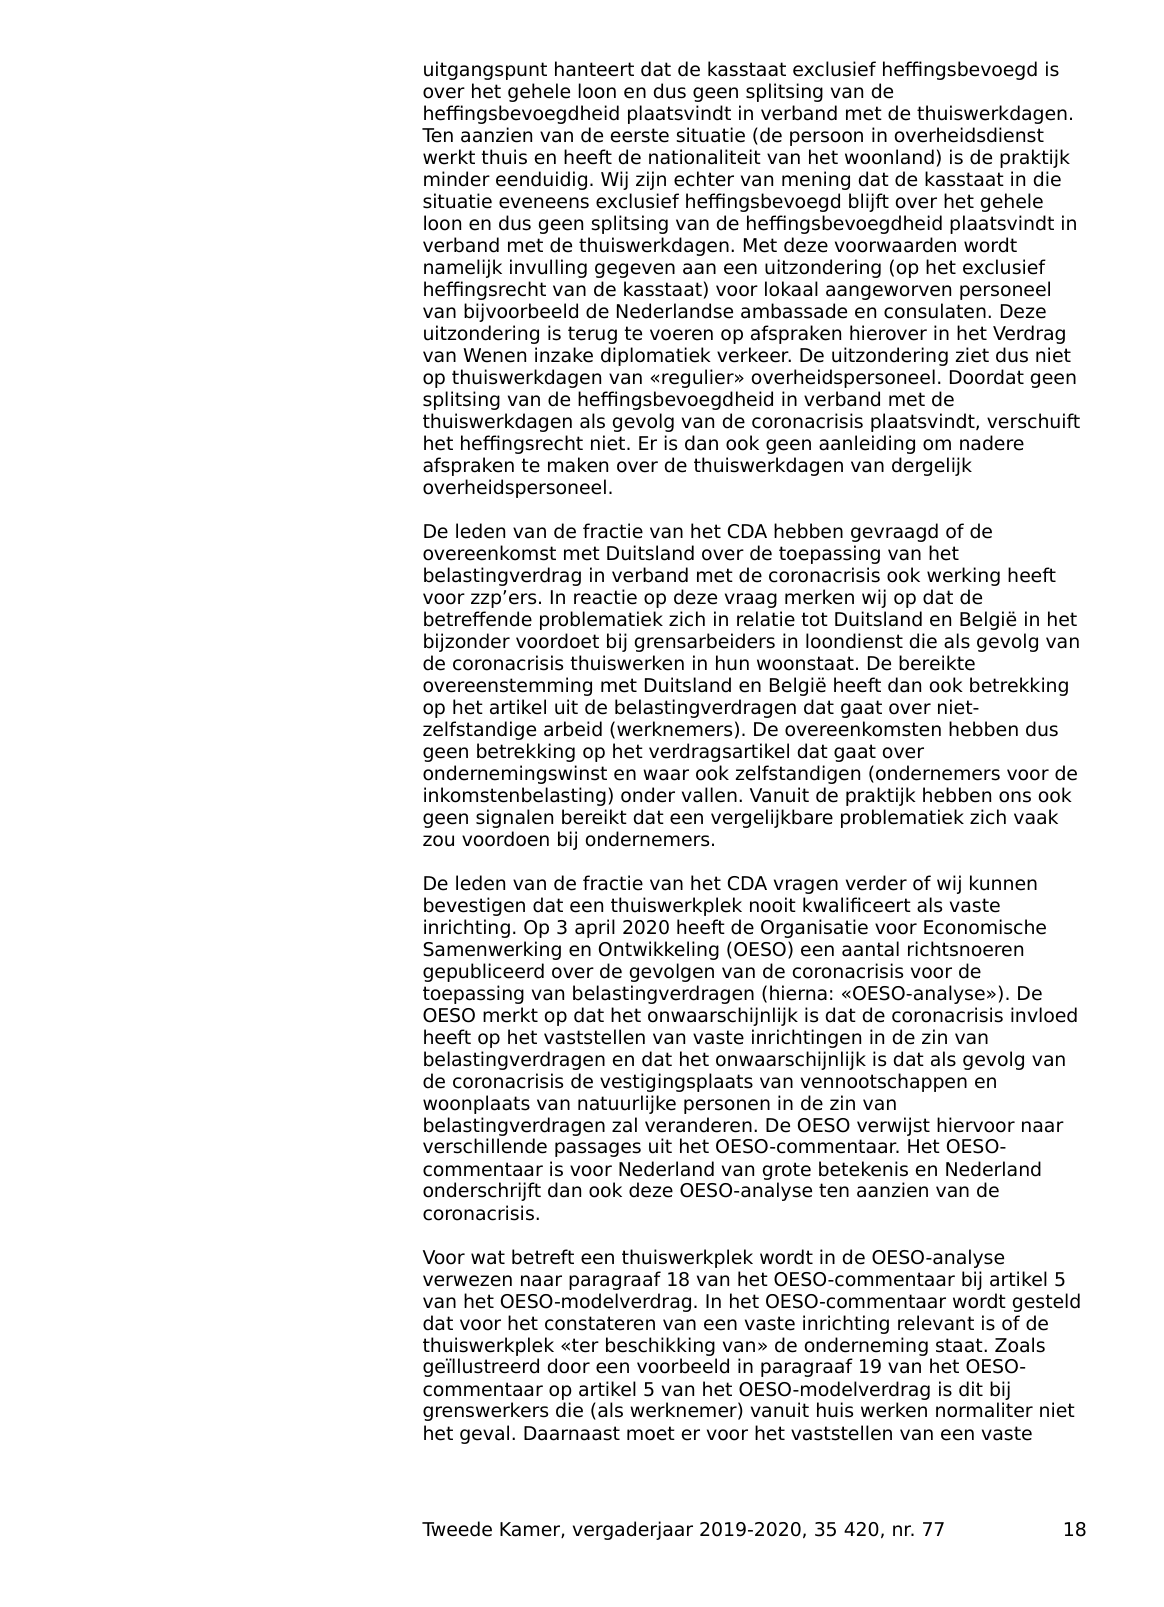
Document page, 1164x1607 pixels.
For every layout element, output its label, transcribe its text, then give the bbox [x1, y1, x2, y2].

text Voor wat betreft een thuiswerkplek wordt in de OESO-analyse verwezen naar paragraaf 18 van het OESO-commentaar bij artikel 5 van het OESO-modelverdrag. In het OESO-commentaar wordt gesteld dat voor het constateren van een vaste inrichting relevant is of de thuiswerkplek «ter beschikking van» de onderneming staat. Zoals geïllustreerd door een voorbeeld in paragraaf 19 van het OESO-commentaar op artikel 5 van het OESO-modelverdrag is dit bij grenswerkers die (als werknemer) vanuit huis werken normaliter niet het geval. Daarnaast moet er voor het vaststellen van een vaste [422, 1247, 1087, 1444]
text uitgangspunt hanteert dat de kasstaat exclusief heffingsbevoegd is over het gehele loon en dus geen splitsing van de heffingsbevoegdheid plaatsvindt in verband met de thuiswerkdagen. Ten aanzien van de eerste situatie (de persoon in overheidsdienst werkt thuis en heeft de nationaliteit van het woonland) is de praktijk minder eenduidig. Wij zijn echter van mening dat de kasstaat in die situatie eveneens exclusief heffingsbevoegd blijft over het gehele loon en dus geen splitsing van de heffingsbevoegdheid plaatsvindt in verband met de thuiswerkdagen. Met deze voorwaarden wordt namelijk invulling gegeven aan een uitzondering (op het exclusief heffingsrecht van de kasstaat) voor lokaal aangeworven personeel van bijvoorbeeld de Nederlandse ambassade en consulaten. Deze uitzondering is terug te voeren op afspraken hierover in het Verdrag van Wenen inzake diplomatiek verkeer. De uitzondering ziet dus niet op thuiswerkdagen van «regulier» overheidspersoneel. Doordat geen splitsing van de heffingsbevoegdheid in verband met de thuiswerkdagen als gevolg van de coronacrisis plaatsvindt, verschuift het heffingsrecht niet. Er is dan ook geen aanleiding om nadere afspraken te maken over de thuiswerkdagen van dergelijk overheidspersoneel. [422, 59, 1087, 499]
text De leden van de fractie van het CDA vragen verder of wij kunnen bevestigen dat een thuiswerkplek nooit kwalificeert als vaste inrichting. Op 3 april 2020 heeft de Organisatie voor Economische Samenwerking en Ontwikkeling (OESO) een aantal richtsnoeren gepubliceerd over de gevolgen van de coronacrisis voor de toepassing van belastingverdragen (hierna: «OESO-analyse»). De OESO merkt op dat het onwaarschijnlijk is dat de coronacrisis invloed heeft op het vaststellen van vaste inrichtingen in de zin van belastingverdragen en dat het onwaarschijnlijk is dat als gevolg van de coronacrisis de vestigingsplaats van vennootschappen en woonplaats van natuurlijke personen in de zin van belastingverdragen zal veranderen. De OESO verwijst hiervoor naar verschillende passages uit het OESO-commentaar. Het OESO-commentaar is voor Nederland van grote betekenis en Nederland onderschrijft dan ook deze OESO-analyse ten aanzien van de coronacrisis. [422, 873, 1087, 1224]
text De leden van de fractie van het CDA hebben gevraagd of de overeenkomst met Duitsland over de toepassing van het belastingverdrag in verband met de coronacrisis ook werking heeft voor zzp’ers. In reactie op deze vraag merken wij op dat de betreffende problematiek zich in relatie tot Duitsland en België in het bijzonder voordoet bij grensarbeiders in loondienst die als gevolg van de coronacrisis thuiswerken in hun woonstaat. De bereikte overeenstemming met Duitsland en België heeft dan ook betrekking op het artikel uit de belastingverdragen dat gaat over niet-zelfstandige arbeid (werknemers). De overeenkomsten hebben dus geen betrekking op het verdragsartikel dat gaat over ondernemingswinst en waar ook zelfstandigen (ondernemers voor de inkomstenbelasting) onder vallen. Vanuit de praktijk hebben ons ook geen signalen bereikt dat een vergelijkbare problematiek zich vaak zou voordoen bij ondernemers. [422, 521, 1087, 851]
